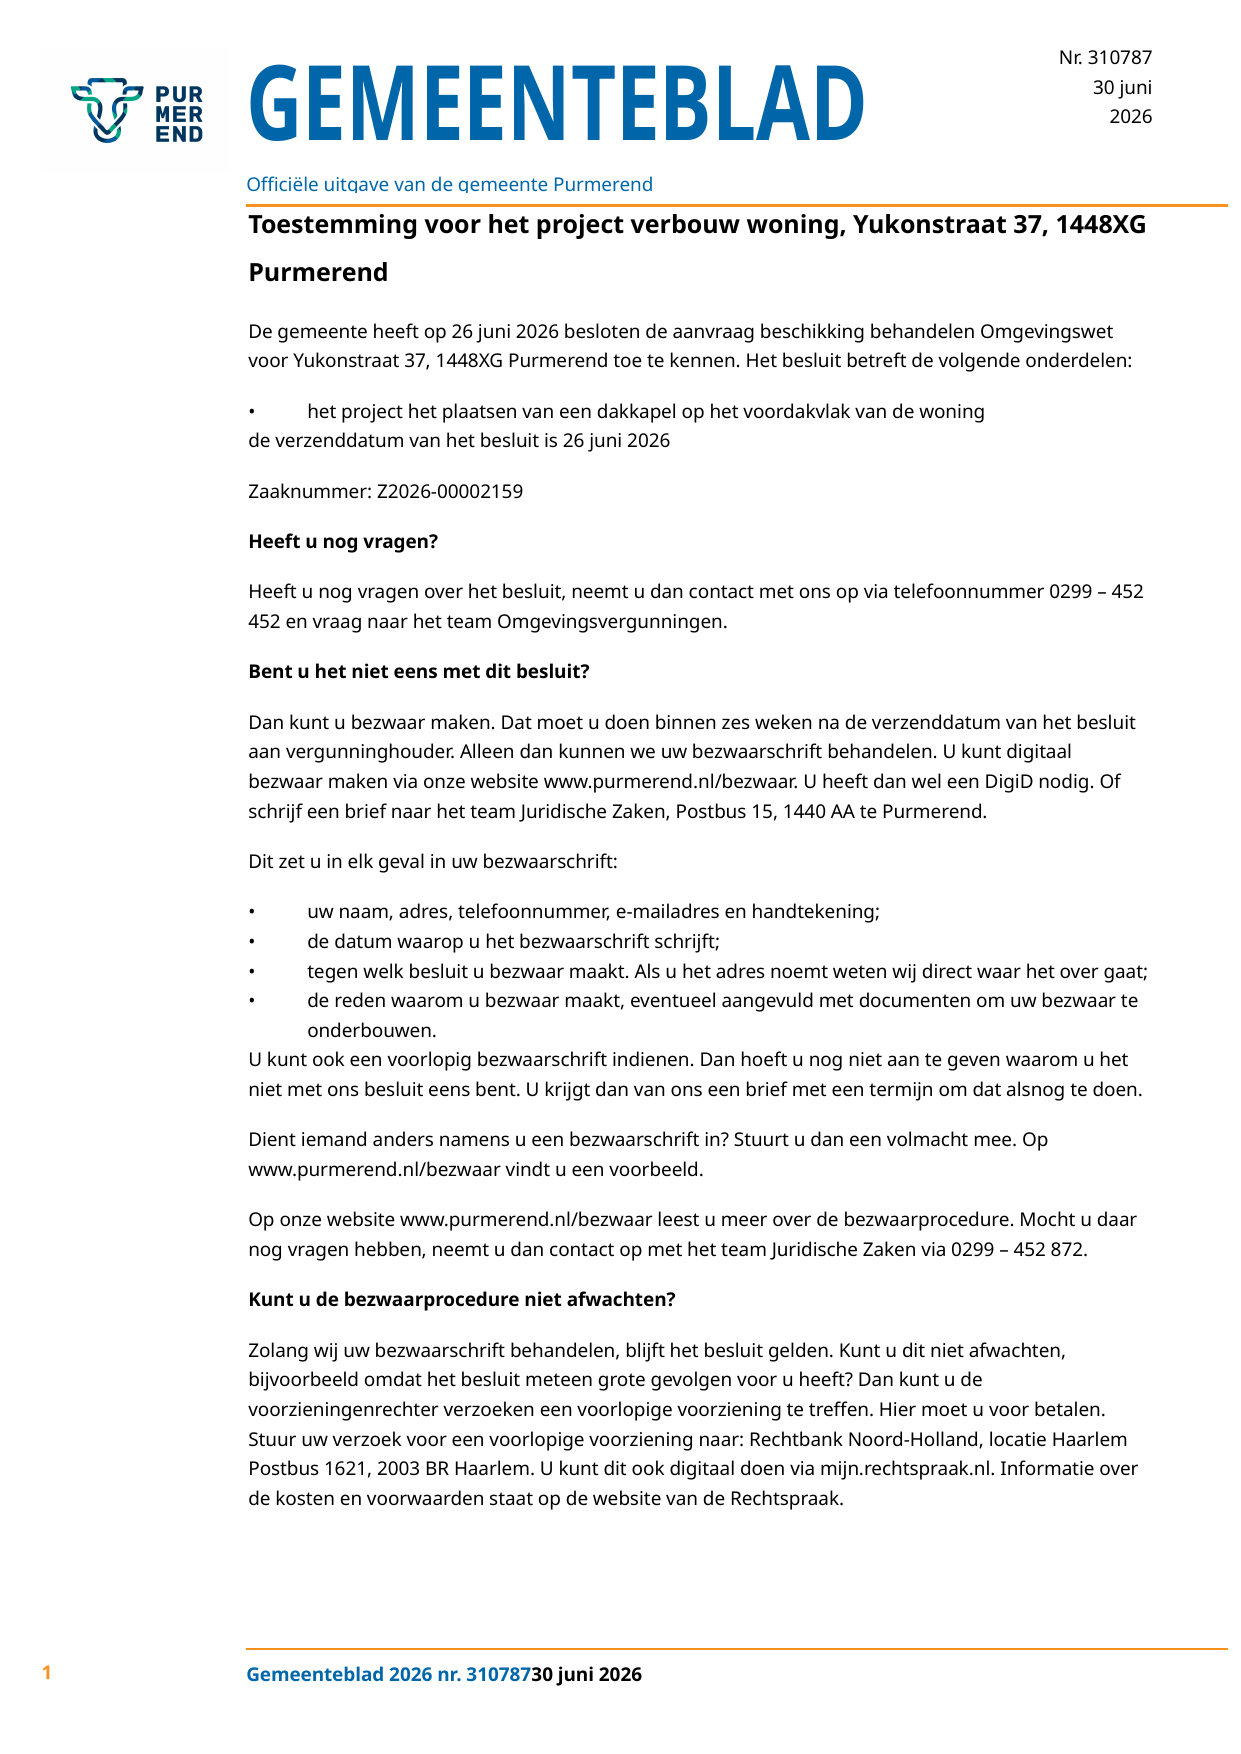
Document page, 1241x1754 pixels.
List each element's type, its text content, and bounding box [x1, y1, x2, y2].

text Zaaknummer: Z2026-00002159 [248, 478, 1152, 504]
text Heeft u nog vragen? [248, 528, 1152, 554]
text Toestemming voor het project verbouw woning, Yukonstraat 37, 1448XG Purmerend [248, 207, 1152, 288]
text Bent u het niet eens met dit besluit? [248, 659, 1152, 684]
text Dient iemand anders namens u een bezwaarschrift in? Stuurt u dan een volmacht mee. Op www.purmerend.nl/bezwaar vindt u een voorbeeld. [248, 1127, 1152, 1182]
text Heeft u nog vragen over het besluit, neemt u dan contact met ons op via telefoonnummer 0299 – 452 452 en vraag naar het team Omgevingsvergunningen. [248, 579, 1152, 634]
list het project het plaatsen van een dakkapel op het voordakvlak van de woning [248, 398, 1152, 424]
list uw naam, adres, telefoonnummer, e-mailadres en handtekening; [248, 899, 1152, 924]
text Dan kunt u bezwaar maken. Dat moet u doen binnen zes weken na de verzenddatum van het besluit aan vergunninghouder. Alleen dan kunnen we uw bezwaarschrift behandelen. U kunt digitaal bezwaar maken via onze website www.purmerend.nl/bezwaar. U heeft dan wel een DigiD nodig. Of schrijf een brief naar het team Juridische Zaken, Postbus 15, 1440 AA te Purmerend. [248, 709, 1152, 824]
text de verzenddatum van het besluit is 26 juni 2026 [248, 427, 1152, 453]
text U kunt ook een voorlopig bezwaarschrift indienen. Dan hoeft u nog niet aan te geven waarom u het niet met ons besluit eens bent. U krijgt dan van ons een brief met een termijn om dat alsnog te doen. [248, 1047, 1152, 1102]
list de datum waarop u het bezwaarschrift schrijft; [248, 928, 1152, 954]
list de reden waarom u bezwaar maakt, eventueel aangevuld met documenten om uw bezwaar te onderbouwen. [248, 987, 1152, 1043]
text Op onze website www.purmerend.nl/bezwaar leest u meer over de bezwaarprocedure. Mocht u daar nog vragen hebben, neemt u dan contact op met het team Juridische Zaken via 0299 – 452 872. [248, 1207, 1152, 1262]
text De gemeente heeft op 26 juni 2026 besloten de aanvraag beschikking behandelen Omgevingswet voor Yukonstraat 37, 1448XG Purmerend toe te kennen. Het besluit betreft de volgende onderdelen: [248, 318, 1152, 373]
text Dit zet u in elk geval in uw bezwaarschrift: [248, 848, 1152, 874]
text Zolang wij uw bezwaarschrift behandelen, blijft het besluit gelden. Kunt u dit niet afwachten, bijvoorbeeld omdat het besluit meteen grote gevolgen voor u heeft? Dan kunt u de voorzieningenrechter verzoeken een voorlopige voorziening te treffen. Hier moet u voor betalen. Stuur uw verzoek voor een voorlopige voorziening naar: Rechtbank Noord-Holland, locatie Haarlem Postbus 1621, 2003 BR Haarlem. U kunt dit ook digitaal doen via mijn.rechtspraak.nl. Informatie over de kosten en voorwaarden staat op de website van de Rechtspraak. [248, 1337, 1152, 1511]
text Kunt u de bezwaarprocedure niet afwachten? [248, 1287, 1152, 1312]
list tegen welk besluit u bezwaar maakt. Als u het adres noemt weten wij direct waar het over gaat; [248, 958, 1152, 984]
picture [41, 47, 231, 172]
